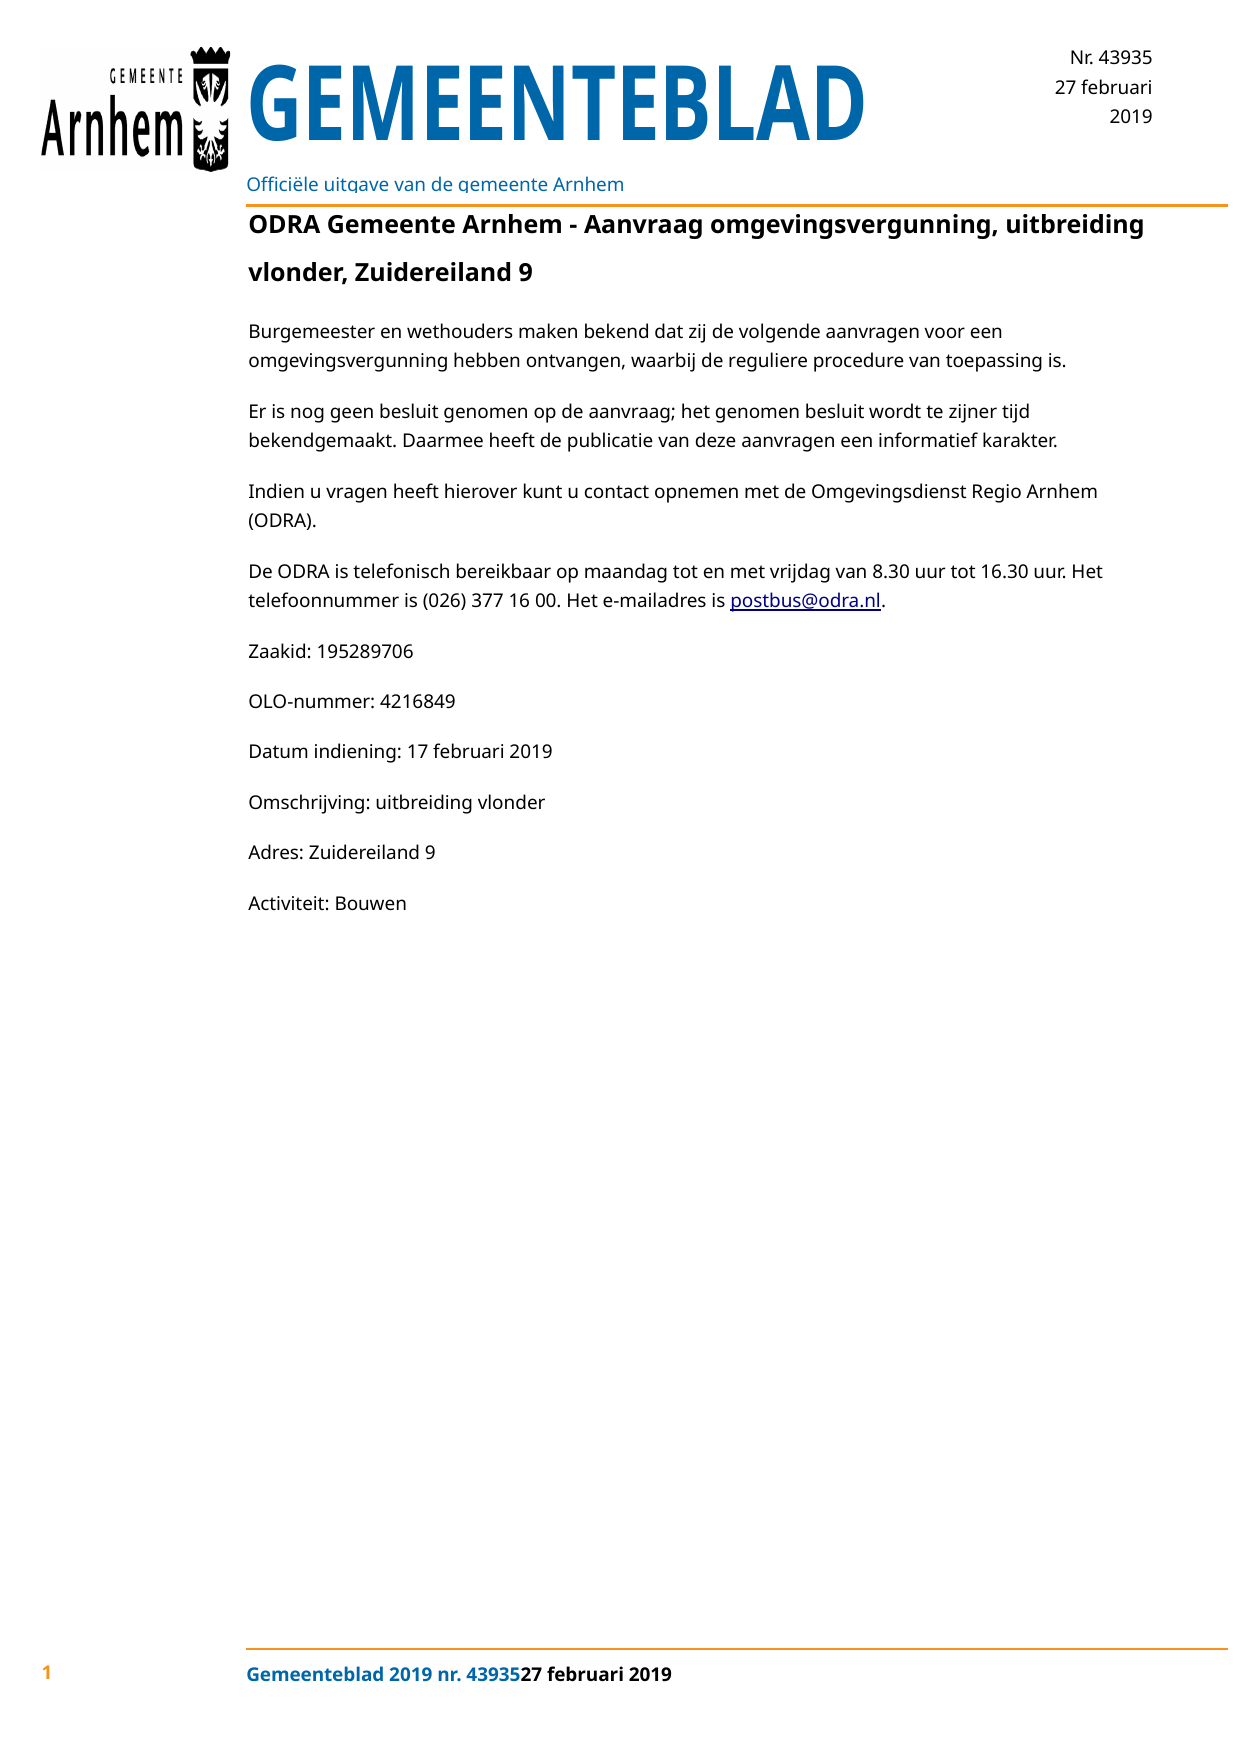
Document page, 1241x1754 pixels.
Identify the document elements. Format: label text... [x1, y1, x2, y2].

text ODRA Gemeente Arnhem - Aanvraag omgevingsvergunning, uitbreiding vlonder, Zuidereiland 9 [248, 207, 1152, 288]
text Datum indiening: 17 februari 2019 [248, 739, 1152, 764]
text Omschrijving: uitbreiding vlonder [248, 789, 1152, 815]
text Zaakid: 195289706 [248, 638, 1152, 664]
text De ODRA is telefonisch bereikbaar op maandag tot en met vrijdag van 8.30 uur tot 16.30 uur. Het telefoonnummer is (026) 377 16 00. Het e-mailadres is postbus@odra.nl. [248, 558, 1152, 613]
text Burgemeester en wethouders maken bekend dat zij de volgende aanvragen voor een omgevingsvergunning hebben ontvangen, waarbij de reguliere procedure van toepassing is. [248, 318, 1152, 373]
text OLO-nummer: 4216849 [248, 688, 1152, 714]
text Er is nog geen besluit genomen op de aanvraag; het genomen besluit wordt te zijner tijd bekendgemaakt. Daarmee heeft de publicatie van deze aanvragen een informatief karakter. [248, 398, 1152, 453]
text Adres: Zuidereiland 9 [248, 839, 1152, 865]
text Activiteit: Bouwen [248, 890, 1152, 916]
picture [41, 47, 231, 172]
text Indien u vragen heeft hierover kunt u contact opnemen met de Omgevingsdienst Regio Arnhem (ODRA). [248, 478, 1152, 533]
